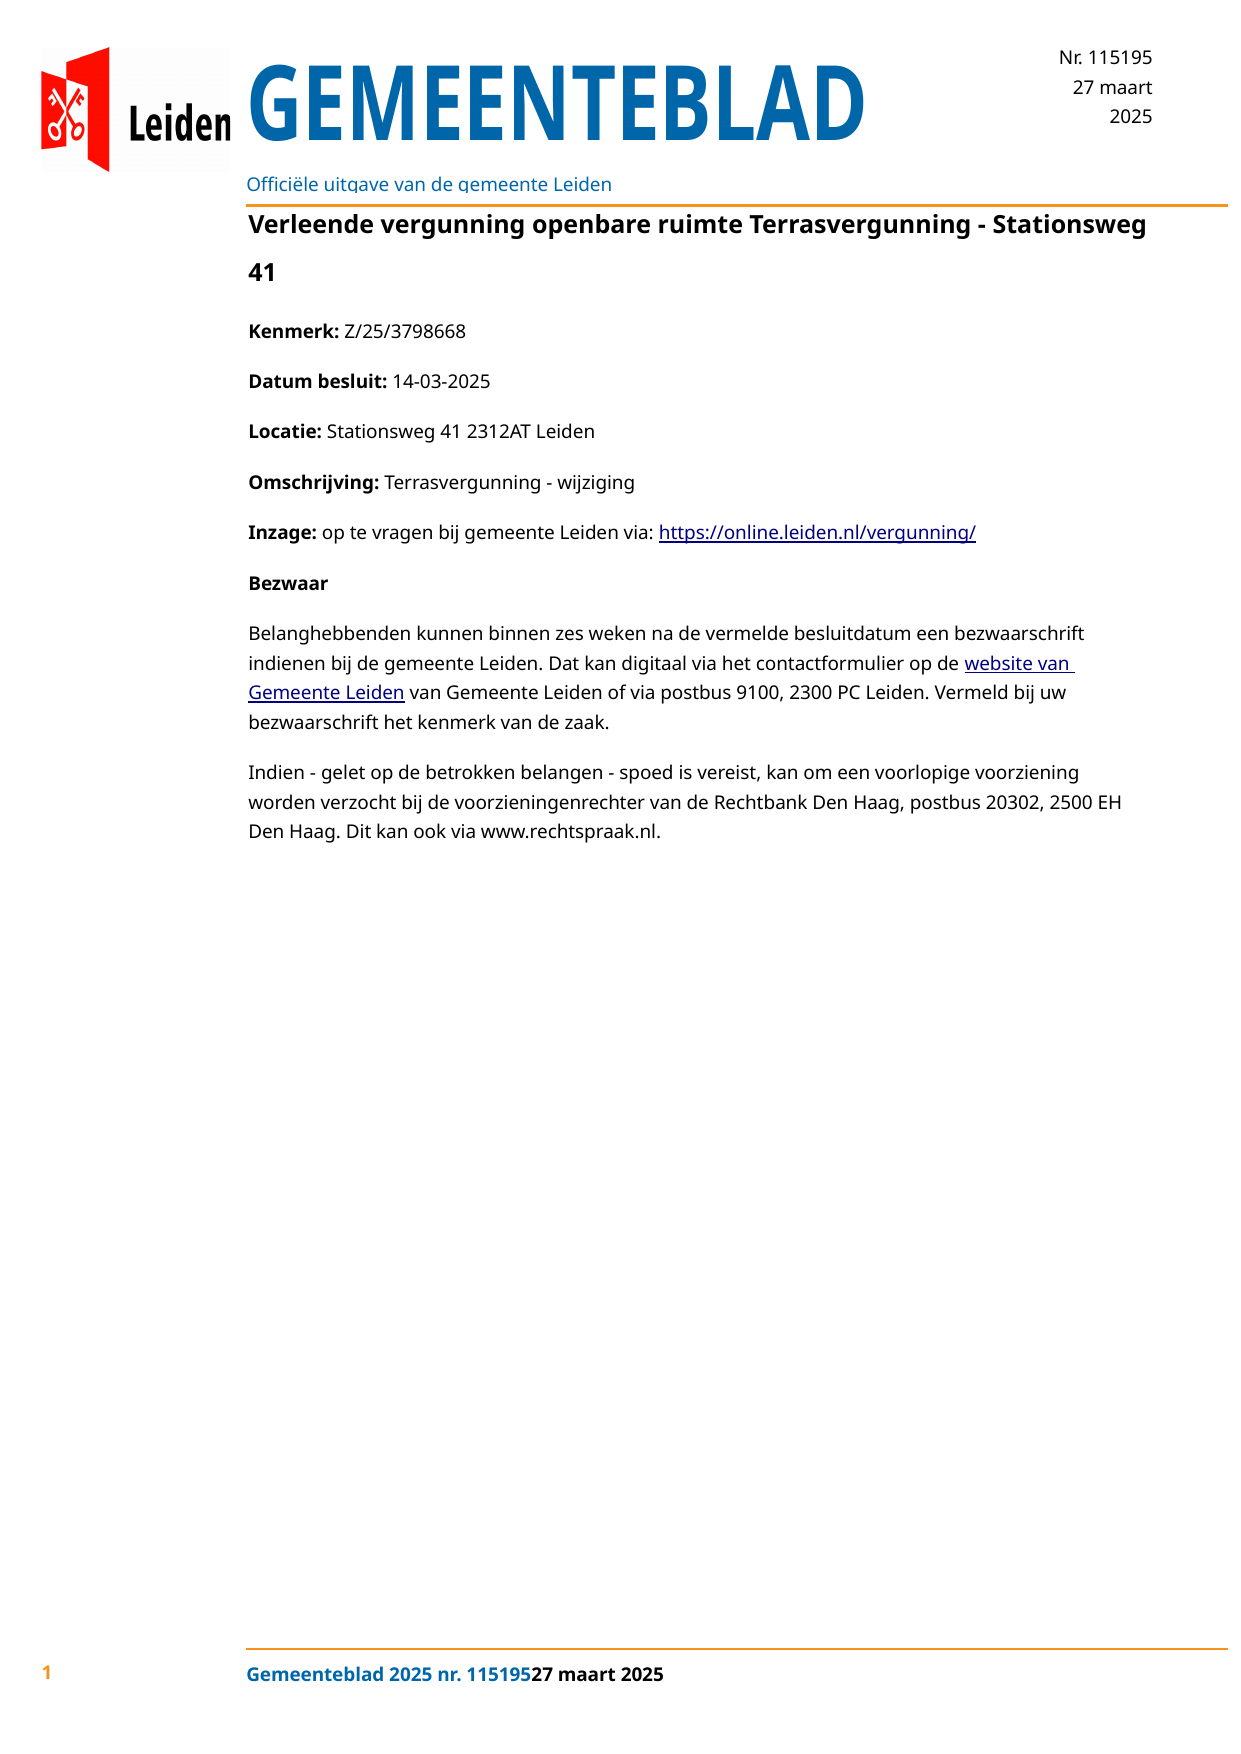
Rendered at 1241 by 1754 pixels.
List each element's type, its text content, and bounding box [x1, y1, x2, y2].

text Indien - gelet op de betrokken belangen - spoed is vereist, kan om een voorlopige voorziening worden verzocht bij de voorzieningenrechter van de Rechtbank Den Haag, postbus 20302, 2500 EH Den Haag. Dit kan ook via www.rechtspraak.nl. [248, 759, 1152, 844]
text Omschrijving: Terrasvergunning - wijziging [248, 469, 1152, 495]
text Verleende vergunning openbare ruimte Terrasvergunning - Stationsweg 41 [248, 207, 1152, 288]
text Belanghebbenden kunnen binnen zes weken na de vermelde besluitdatum een bezwaarschrift indienen bij de gemeente Leiden. Dat kan digitaal via het contactformulier op de website van Gemeente Leiden van Gemeente Leiden of via postbus 9100, 2300 PC Leiden. Vermeld bij uw bezwaarschrift het kenmerk van de zaak. [248, 620, 1152, 735]
text Datum besluit: 14-03-2025 [248, 368, 1152, 394]
picture [41, 47, 231, 172]
text Kenmerk: Z/25/3798668 [248, 318, 1152, 344]
text Locatie: Stationsweg 41 2312AT Leiden [248, 419, 1152, 444]
text Bezwaar [248, 570, 1152, 596]
text Inzage: op te vragen bij gemeente Leiden via: https://online.leiden.nl/vergunning/ [248, 519, 1152, 545]
